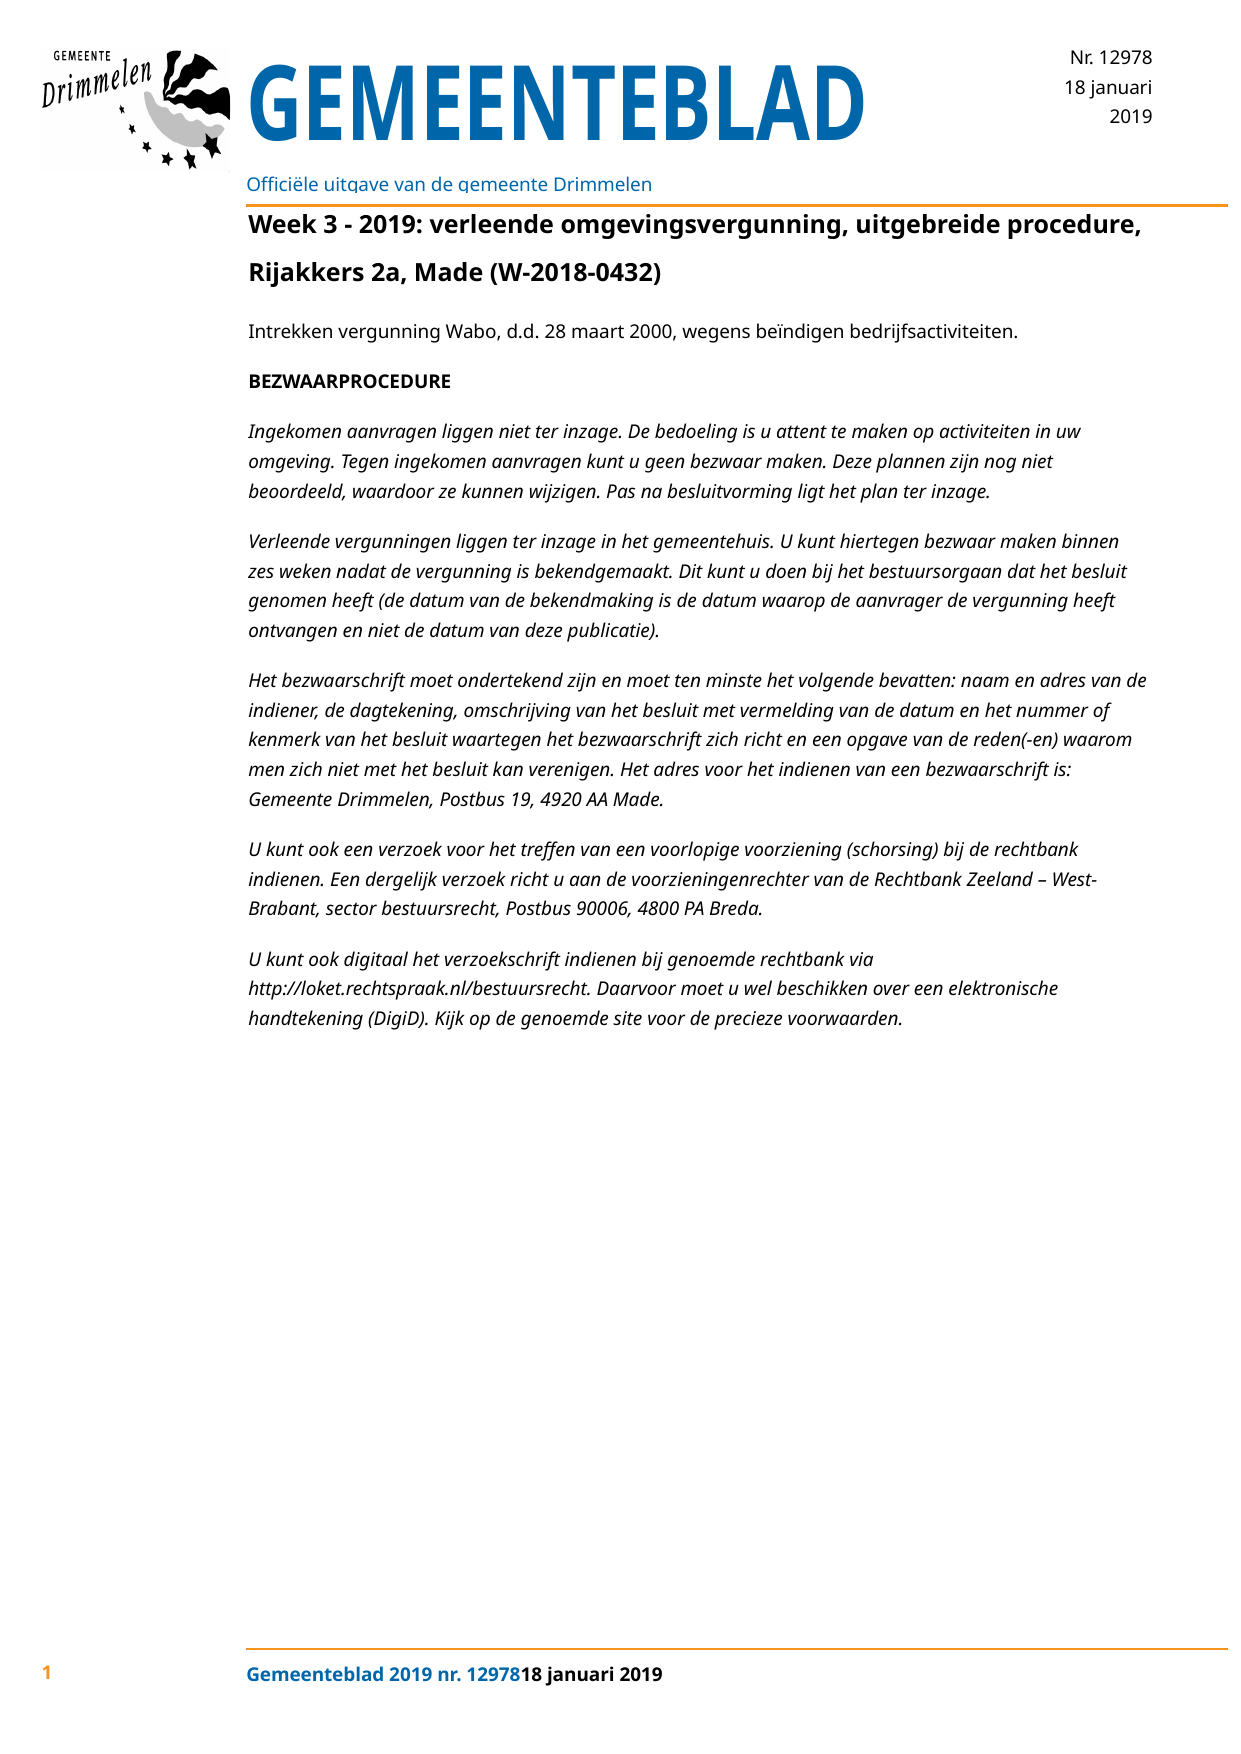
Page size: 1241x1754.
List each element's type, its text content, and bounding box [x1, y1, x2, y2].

text Intrekken vergunning Wabo, d.d. 28 maart 2000, wegens beïndigen bedrijfsactiviteiten. [248, 318, 1152, 344]
text Verleende vergunningen liggen ter inzage in het gemeentehuis. U kunt hiertegen bezwaar maken binnen zes weken nadat de vergunning is bekendgemaakt. Dit kunt u doen bij het bestuursorgaan dat het besluit genomen heeft (de datum van de bekendmaking is de datum waarop de aanvrager de vergunning heeft ontvangen en niet de datum van deze publicatie). [248, 528, 1152, 643]
text Week 3 - 2019: verleende omgevingsvergunning, uitgebreide procedure, Rijakkers 2a, Made (W-2018-0432) [248, 207, 1152, 288]
text U kunt ook digitaal het verzoekschrift indienen bij genoemde rechtbank via http://loket.rechtspraak.nl/bestuursrecht. Daarvoor moet u wel beschikken over een elektronische handtekening (DigiD). Kijk op de genoemde site voor de precieze voorwaarden. [248, 946, 1152, 1031]
text BEZWAARPROCEDURE [248, 368, 1152, 394]
picture [41, 47, 231, 172]
text Ingekomen aanvragen liggen niet ter inzage. De bedoeling is u attent te maken op activiteiten in uw omgeving. Tegen ingekomen aanvragen kunt u geen bezwaar maken. Deze plannen zijn nog niet beoordeeld, waardoor ze kunnen wijzigen. Pas na besluitvorming ligt het plan ter inzage. [248, 419, 1152, 504]
text Het bezwaarschrift moet ondertekend zijn en moet ten minste het volgende bevatten: naam en adres van de indiener, de dagtekening, omschrijving van het besluit met vermelding van de datum en het nummer of kenmerk van het besluit waartegen het bezwaarschrift zich richt en een opgave van de reden(-en) waarom men zich niet met het besluit kan verenigen. Het adres voor het indienen van een bezwaarschrift is: Gemeente Drimmelen, Postbus 19, 4920 AA Made. [248, 667, 1152, 812]
text U kunt ook een verzoek voor het treffen van een voorlopige voorziening (schorsing) bij de rechtbank indienen. Een dergelijk verzoek richt u aan de voorzieningenrechter van de Rechtbank Zeeland – West-Brabant, sector bestuursrecht, Postbus 90006, 4800 PA Breda. [248, 836, 1152, 921]
